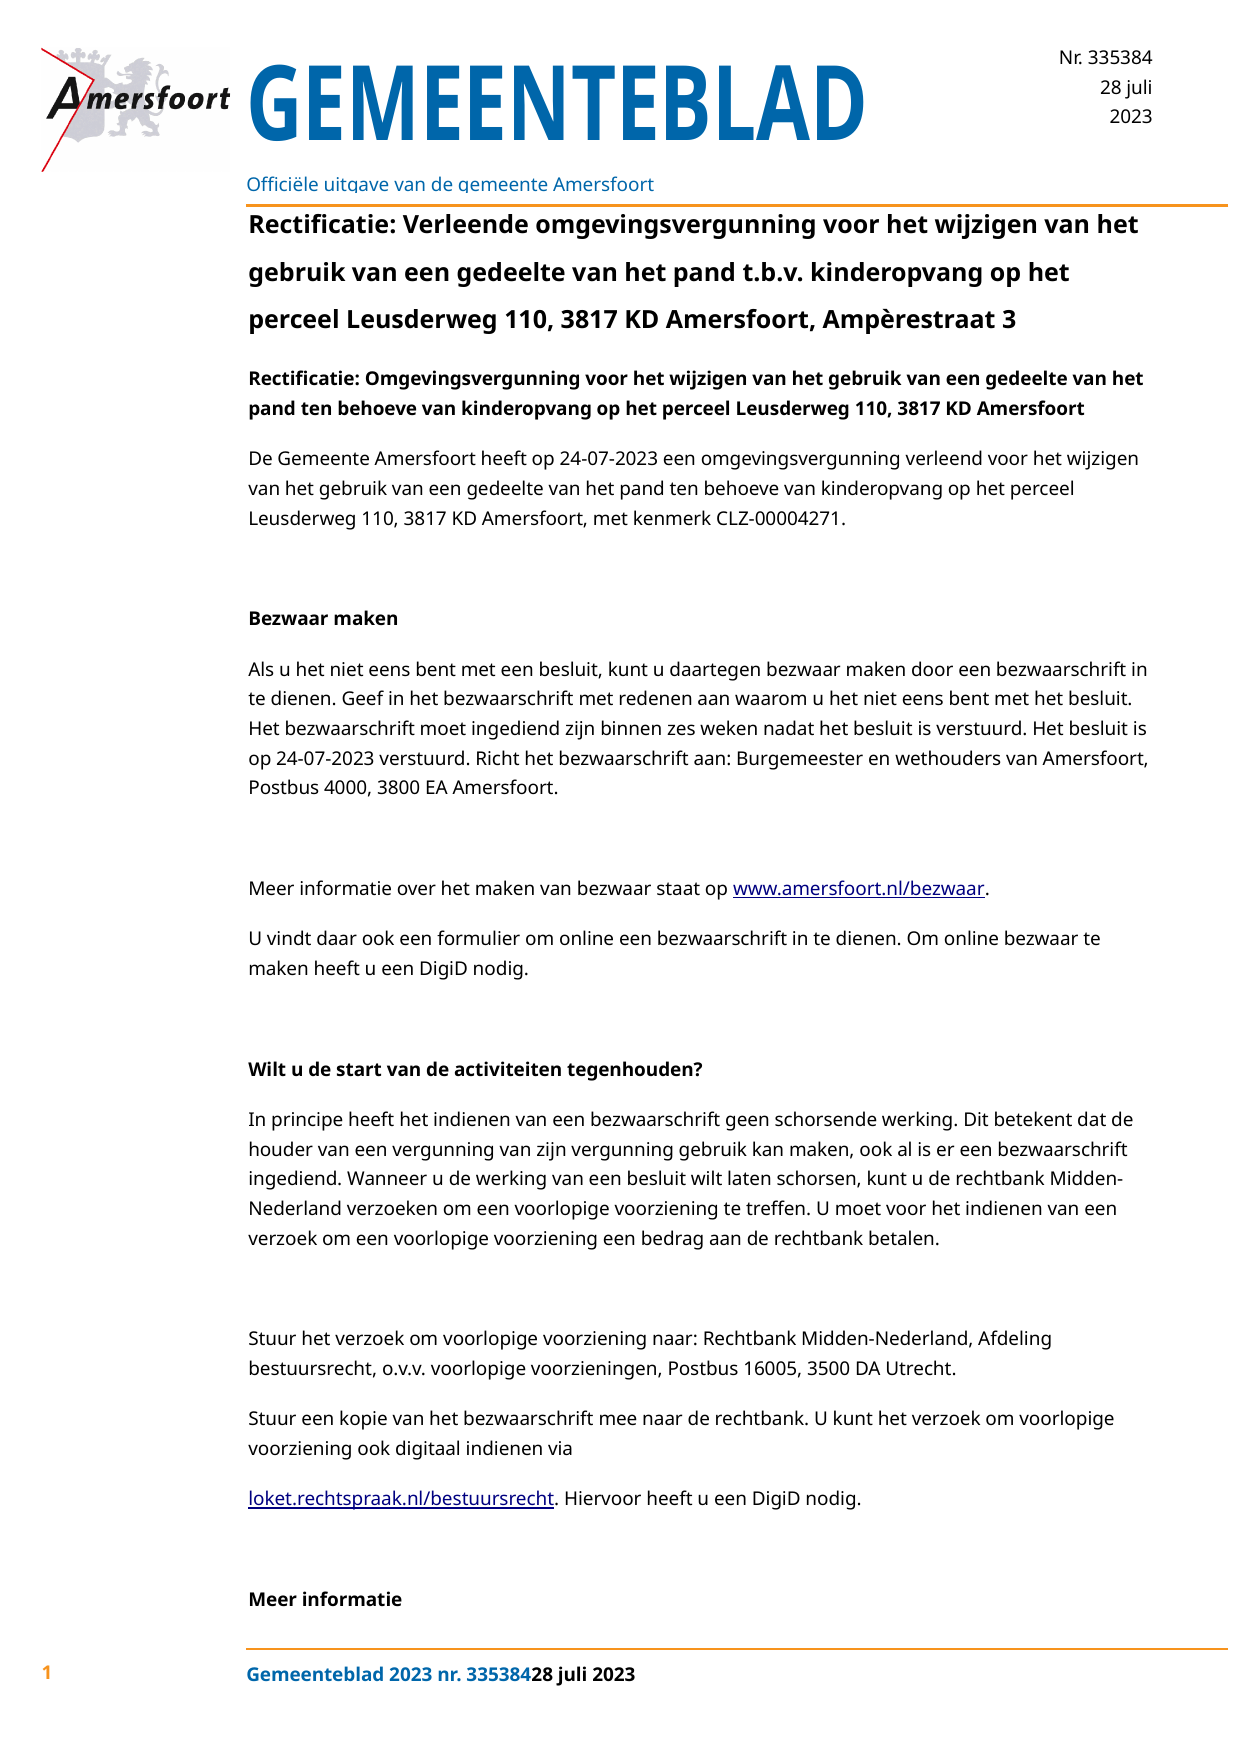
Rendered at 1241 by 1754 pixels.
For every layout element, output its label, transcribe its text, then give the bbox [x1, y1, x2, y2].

text Meer informatie [248, 1586, 1152, 1612]
text Rectificatie: Omgevingsvergunning voor het wijzigen van het gebruik van een gedeelte van het pand ten behoeve van kinderopvang op het perceel Leusderweg 110, 3817 KD Amersfoort [248, 366, 1152, 421]
text Stuur het verzoek om voorlopige voorziening naar: Rechtbank Midden-Nederland, Afdeling bestuursrecht, o.v.v. voorlopige voorzieningen, Postbus 16005, 3500 DA Utrecht. [248, 1326, 1152, 1381]
text De Gemeente Amersfoort heeft op 24-07-2023 een omgevingsvergunning verleend voor het wijzigen van het gebruik van een gedeelte van het pand ten behoeve van kinderopvang op het perceel Leusderweg 110, 3817 KD Amersfoort, met kenmerk CLZ-00004271. [248, 446, 1152, 530]
text Wilt u de start van de activiteiten tegenhouden? [248, 1056, 1152, 1082]
text Stuur een kopie van het bezwaarschrift mee naar de rechtbank. U kunt het verzoek om voorlopige voorziening ook digitaal indienen via [248, 1406, 1152, 1461]
text loket.rechtspraak.nl/bestuursrecht. Hiervoor heeft u een DigiD nodig. [248, 1486, 1152, 1511]
text Rectificatie: Verleende omgevingsvergunning voor het wijzigen van het gebruik van een gedeelte van het pand t.b.v. kinderopvang op het perceel Leusderweg 110, 3817 KD Amersfoort, Ampèrestraat 3 [248, 207, 1152, 336]
text Bezwaar maken [248, 606, 1152, 631]
text U vindt daar ook een formulier om online een bezwaarschrift in te dienen. Om online bezwaar te maken heeft u een DigiD nodig. [248, 926, 1152, 981]
text Meer informatie over het maken van bezwaar staat op www.amersfoort.nl/bezwaar. [248, 875, 1152, 901]
picture [41, 47, 231, 172]
text In principe heeft het indienen van een bezwaarschrift geen schorsende werking. Dit betekent dat de houder van een vergunning van zijn vergunning gebruik kan maken, ook al is er een bezwaarschrift ingediend. Wanneer u de werking van een besluit wilt laten schorsen, kunt u de rechtbank Midden-Nederland verzoeken om een voorlopige voorziening te treffen. U moet voor het indienen van een verzoek om een voorlopige voorziening een bedrag aan de rechtbank betalen. [248, 1106, 1152, 1250]
text Als u het niet eens bent met een besluit, kunt u daartegen bezwaar maken door een bezwaarschrift in te dienen. Geef in het bezwaarschrift met redenen aan waarom u het niet eens bent met het besluit. Het bezwaarschrift moet ingediend zijn binnen zes weken nadat het besluit is verstuurd. Het besluit is op 24-07-2023 verstuurd. Richt het bezwaarschrift aan: Burgemeester en wethouders van Amersfoort, Postbus 4000, 3800 EA Amersfoort. [248, 656, 1152, 800]
